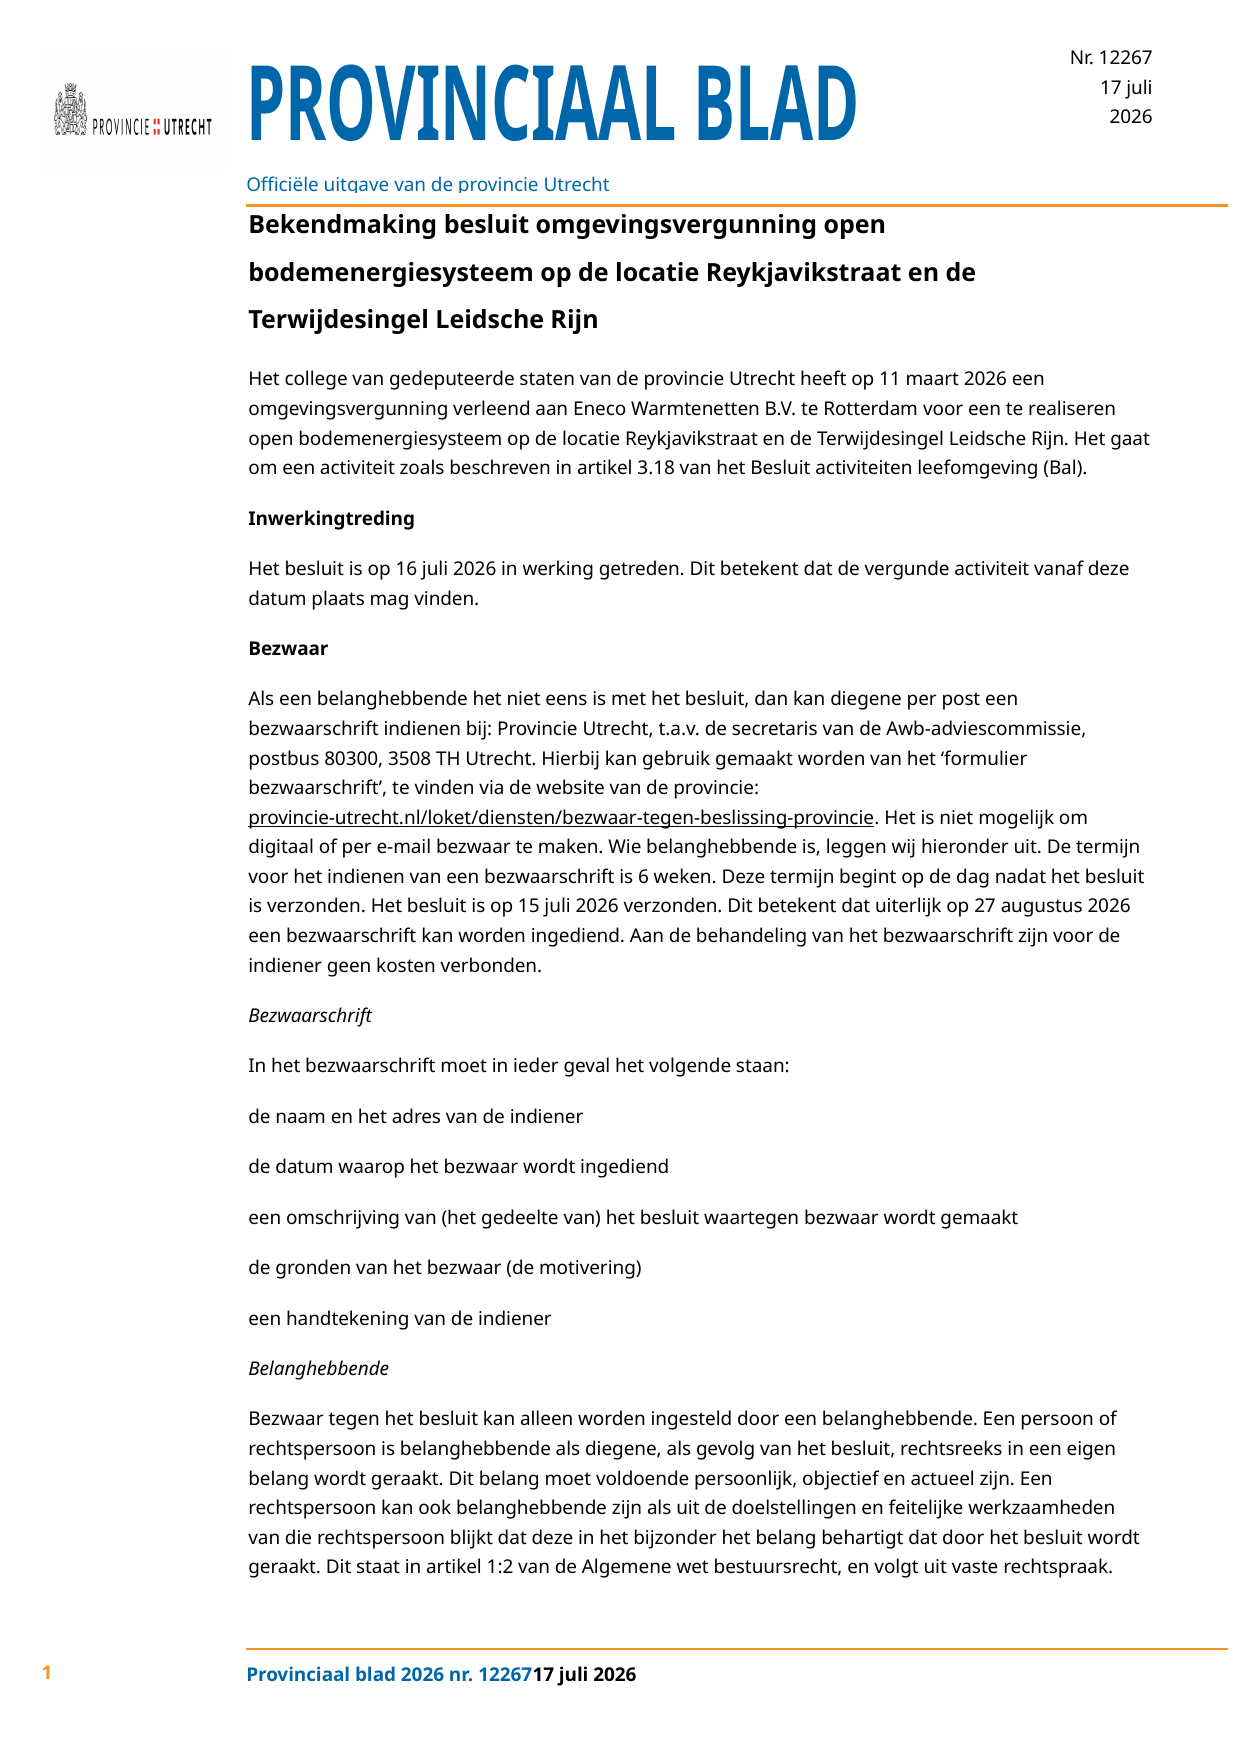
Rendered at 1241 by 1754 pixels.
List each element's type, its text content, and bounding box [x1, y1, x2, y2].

text Bezwaar [248, 635, 1152, 661]
text Belanghebbende [248, 1355, 1152, 1381]
text de datum waarop het bezwaar wordt ingediend [248, 1153, 1152, 1179]
text Het college van gedeputeerde staten van de provincie Utrecht heeft op 11 maart 2026 een omgevingsvergunning verleend aan Eneco Warmtenetten B.V. te Rotterdam voor een te realiseren open bodemenergiesysteem op de locatie Reykjavikstraat en de Terwijdesingel Leidsche Rijn. Het gaat om een activiteit zoals beschreven in artikel 3.18 van het Besluit activiteiten leefomgeving (Bal). [248, 366, 1152, 480]
text Als een belanghebbende het niet eens is met het besluit, dan kan diegene per post een bezwaarschrift indienen bij: Provincie Utrecht, t.a.v. de secretaris van de Awb-adviescommissie, postbus 80300, 3508 TH Utrecht. Hierbij kan gebruik gemaakt worden van het ‘formulier bezwaarschrift’, te vinden via de website van de provincie: provincie-utrecht.nl/loket/diensten/bezwaar-tegen-beslissing-provincie. Het is niet mogelijk om digitaal of per e-mail bezwaar te maken. Wie belanghebbende is, leggen wij hieronder uit. De termijn voor het indienen van een bezwaarschrift is 6 weken. Deze termijn begint op de dag nadat het besluit is verzonden. Het besluit is op 15 juli 2026 verzonden. Dit betekent dat uiterlijk op 27 augustus 2026 een bezwaarschrift kan worden ingediend. Aan de behandeling van het bezwaarschrift zijn voor de indiener geen kosten verbonden. [248, 686, 1152, 977]
text Bezwaar tegen het besluit kan alleen worden ingesteld door een belanghebbende. Een persoon of rechtspersoon is belanghebbende als diegene, als gevolg van het besluit, rechtsreeks in een eigen belang wordt geraakt. Dit belang moet voldoende persoonlijk, objectief en actueel zijn. Een rechtspersoon kan ook belanghebbende zijn als uit de doelstellingen en feitelijke werkzaamheden van die rechtspersoon blijkt dat deze in het bijzonder het belang behartigt dat door het besluit wordt geraakt. Dit staat in artikel 1:2 van de Algemene wet bestuursrecht, en volgt uit vaste rechtspraak. [248, 1406, 1152, 1579]
text een handtekening van de indiener [248, 1305, 1152, 1330]
text In het bezwaarschrift moet in ieder geval het volgende staan: [248, 1053, 1152, 1078]
text Bezwaarschrift [248, 1002, 1152, 1028]
text een omschrijving van (het gedeelte van) het besluit waartegen bezwaar wordt gemaakt [248, 1204, 1152, 1229]
text de gronden van het bezwaar (de motivering) [248, 1254, 1152, 1280]
picture [41, 47, 231, 172]
text Bekendmaking besluit omgevingsvergunning open bodemenergiesysteem op de locatie Reykjavikstraat en de Terwijdesingel Leidsche Rijn [248, 207, 1152, 336]
text de naam en het adres van de indiener [248, 1103, 1152, 1129]
text Het besluit is op 16 juli 2026 in werking getreden. Dit betekent dat de vergunde activiteit vanaf deze datum plaats mag vinden. [248, 555, 1152, 610]
text Inwerkingtreding [248, 505, 1152, 530]
